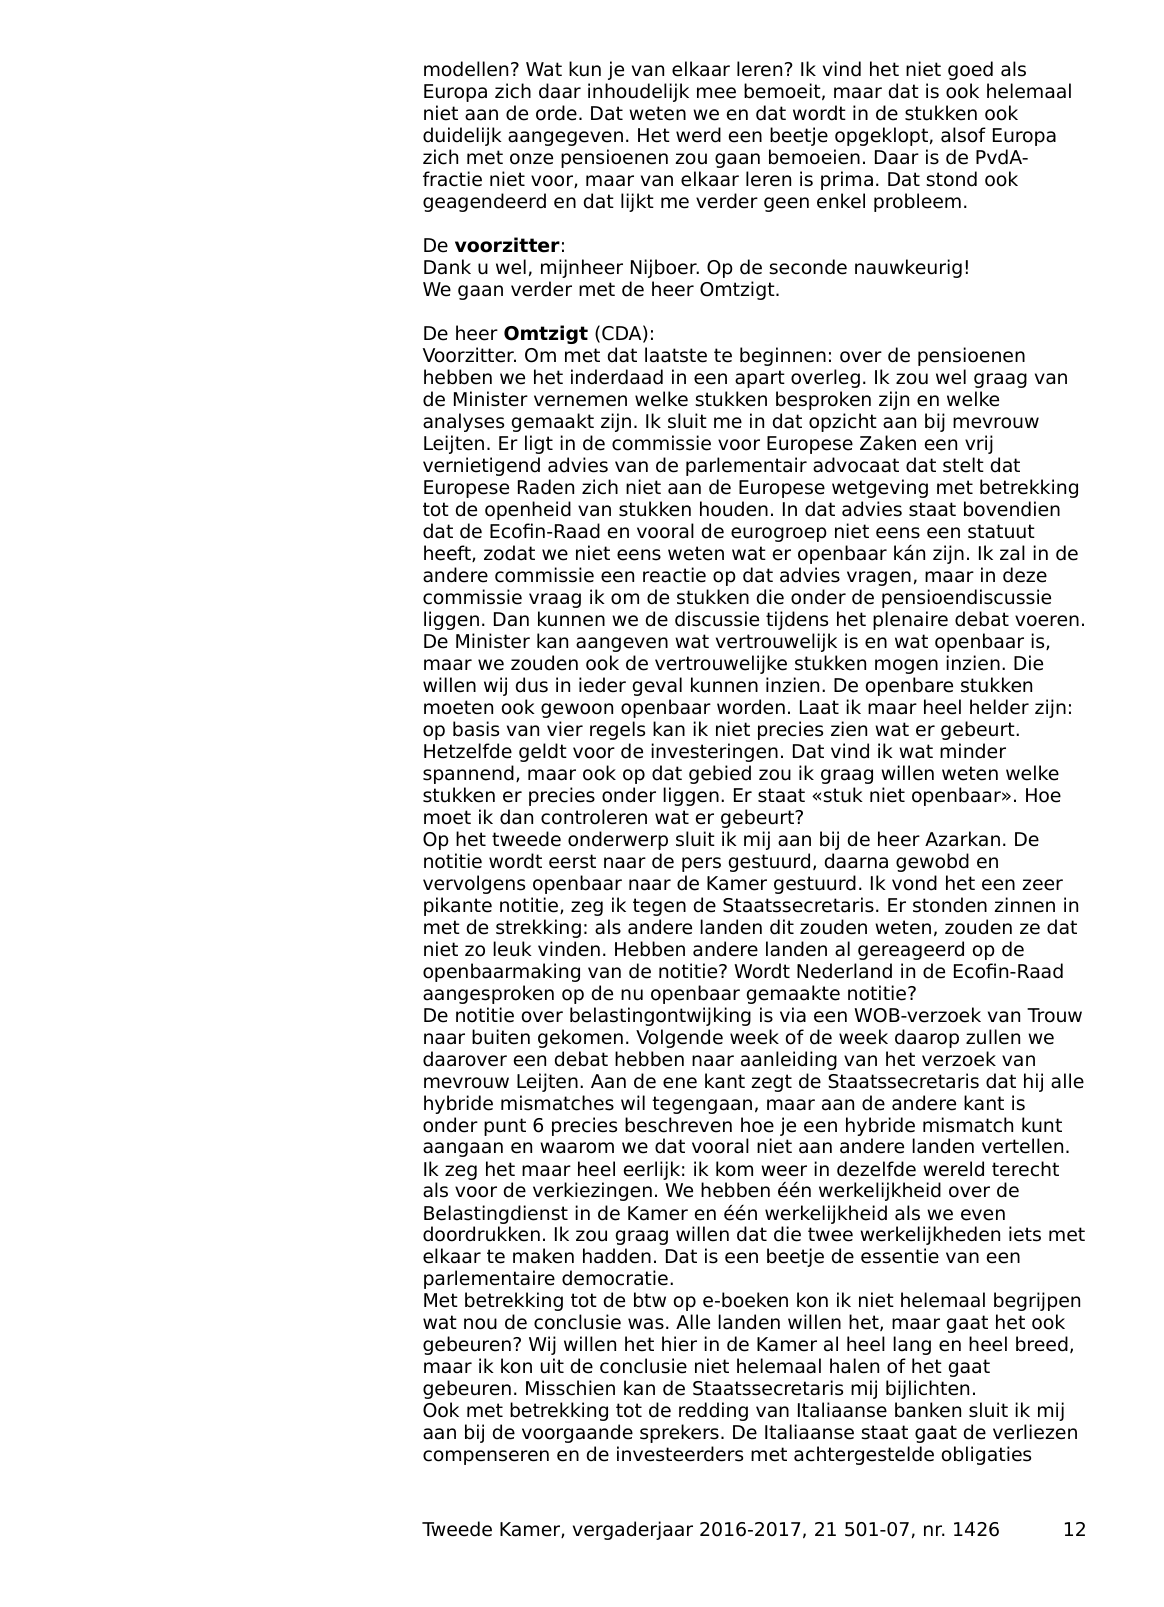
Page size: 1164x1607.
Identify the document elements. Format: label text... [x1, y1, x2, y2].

text Dank u wel, mijnheer Nijboer. Op de seconde nauwkeurig! [422, 257, 1087, 279]
text Op het tweede onderwerp sluit ik mij aan bij de heer Azarkan. De notitie wordt eerst naar de pers gestuurd, daarna gewobd en vervolgens openbaar naar de Kamer gestuurd. Ik vond het een zeer pikante notitie, zeg ik tegen de Staatssecretaris. Er stonden zinnen in met de strekking: als andere landen dit zouden weten, zouden ze dat niet zo leuk vinden. Hebben andere landen al gereageerd op de openbaarmaking van de notitie? Wordt Nederland in de Ecofin-Raad aangesproken op de nu openbaar gemaakte notitie? [422, 829, 1087, 1004]
text De heer Omtzigt (CDA): [422, 323, 1087, 345]
text Met betrekking tot de btw op e-boeken kon ik niet helemaal begrijpen wat nou de conclusie was. Alle landen willen het, maar gaat het ook gebeuren? Wij willen het hier in de Kamer al heel lang en heel breed, maar ik kon uit de conclusie niet helemaal halen of het gaat gebeuren. Misschien kan de Staatssecretaris mij bijlichten. [422, 1290, 1087, 1400]
text De notitie over belastingontwijking is via een WOB-verzoek van Trouw naar buiten gekomen. Volgende week of de week daarop zullen we daarover een debat hebben naar aanleiding van het verzoek van mevrouw Leijten. Aan de ene kant zegt de Staatssecretaris dat hij alle hybride mismatches wil tegengaan, maar aan de andere kant is onder punt 6 precies beschreven hoe je een hybride mismatch kunt aangaan en waarom we dat vooral niet aan andere landen vertellen. Ik zeg het maar heel eerlijk: ik kom weer in dezelfde wereld terecht als voor de verkiezingen. We hebben één werkelijkheid over de Belastingdienst in de Kamer en één werkelijkheid als we even doordrukken. Ik zou graag willen dat die twee werkelijkheden iets met elkaar te maken hadden. Dat is een beetje de essentie van een parlementaire democratie. [422, 1004, 1087, 1290]
text Voorzitter. Om met dat laatste te beginnen: over de pensioenen hebben we het inderdaad in een apart overleg. Ik zou wel graag van de Minister vernemen welke stukken besproken zijn en welke analyses gemaakt zijn. Ik sluit me in dat opzicht aan bij mevrouw Leijten. Er ligt in de commissie voor Europese Zaken een vrij vernietigend advies van de parlementair advocaat dat stelt dat Europese Raden zich niet aan de Europese wetgeving met betrekking tot de openheid van stukken houden. In dat advies staat bovendien dat de Ecofin-Raad en vooral de eurogroep niet eens een statuut heeft, zodat we niet eens weten wat er openbaar kán zijn. Ik zal in de andere commissie een reactie op dat advies vragen, maar in deze commissie vraag ik om de stukken die onder de pensioendiscussie liggen. Dan kunnen we de discussie tijdens het plenaire debat voeren. De Minister kan aangeven wat vertrouwelijk is en wat openbaar is, maar we zouden ook de vertrouwelijke stukken mogen inzien. Die willen wij dus in ieder geval kunnen inzien. De openbare stukken moeten ook gewoon openbaar worden. Laat ik maar heel helder zijn: op basis van vier regels kan ik niet precies zien wat er gebeurt. Hetzelfde geldt voor de investeringen. Dat vind ik wat minder spannend, maar ook op dat gebied zou ik graag willen weten welke stukken er precies onder liggen. Er staat «stuk niet openbaar». Hoe moet ik dan controleren wat er gebeurt? [422, 345, 1087, 829]
text De voorzitter: [422, 235, 1087, 257]
text We gaan verder met de heer Omtzigt. [422, 279, 1087, 301]
text Ook met betrekking tot de redding van Italiaanse banken sluit ik mij aan bij de voorgaande sprekers. De Italiaanse staat gaat de verliezen compenseren en de investeerders met achtergestelde obligaties [422, 1400, 1087, 1466]
text modellen? Wat kun je van elkaar leren? Ik vind het niet goed als Europa zich daar inhoudelijk mee bemoeit, maar dat is ook helemaal niet aan de orde. Dat weten we en dat wordt in de stukken ook duidelijk aangegeven. Het werd een beetje opgeklopt, alsof Europa zich met onze pensioenen zou gaan bemoeien. Daar is de PvdA-fractie niet voor, maar van elkaar leren is prima. Dat stond ook geagendeerd en dat lijkt me verder geen enkel probleem. [422, 59, 1087, 213]
